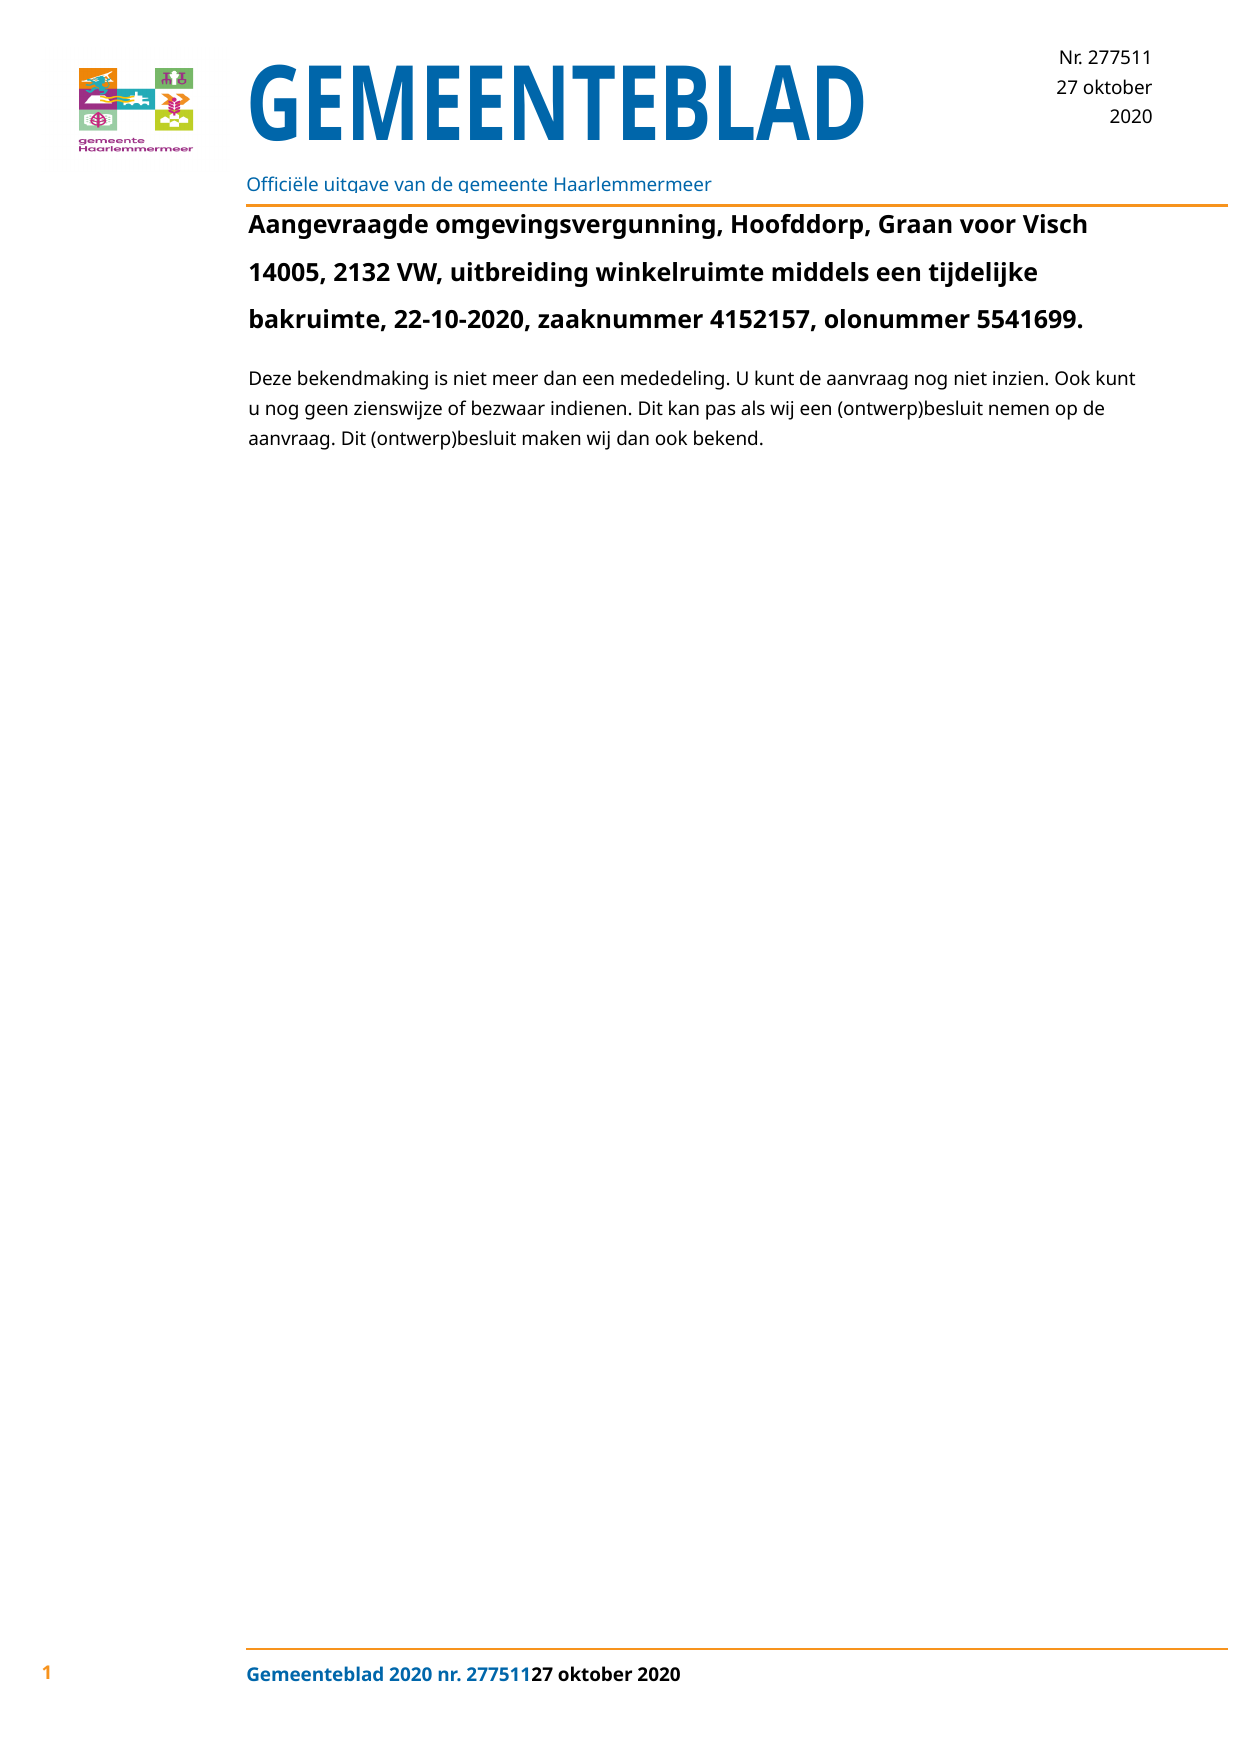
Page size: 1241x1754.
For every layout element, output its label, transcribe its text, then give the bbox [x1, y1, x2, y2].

text Aangevraagde omgevingsvergunning, Hoofddorp, Graan voor Visch 14005, 2132 VW, uitbreiding winkelruimte middels een tijdelijke bakruimte, 22-10-2020, zaaknummer 4152157, olonummer 5541699. [248, 207, 1152, 336]
text Deze bekendmaking is niet meer dan een mededeling. U kunt de aanvraag nog niet inzien. Ook kunt u nog geen zienswijze of bezwaar indienen. Dit kan pas als wij een (ontwerp)besluit nemen op de aanvraag. Dit (ontwerp)besluit maken wij dan ook bekend. [248, 366, 1152, 450]
picture [41, 47, 231, 172]
